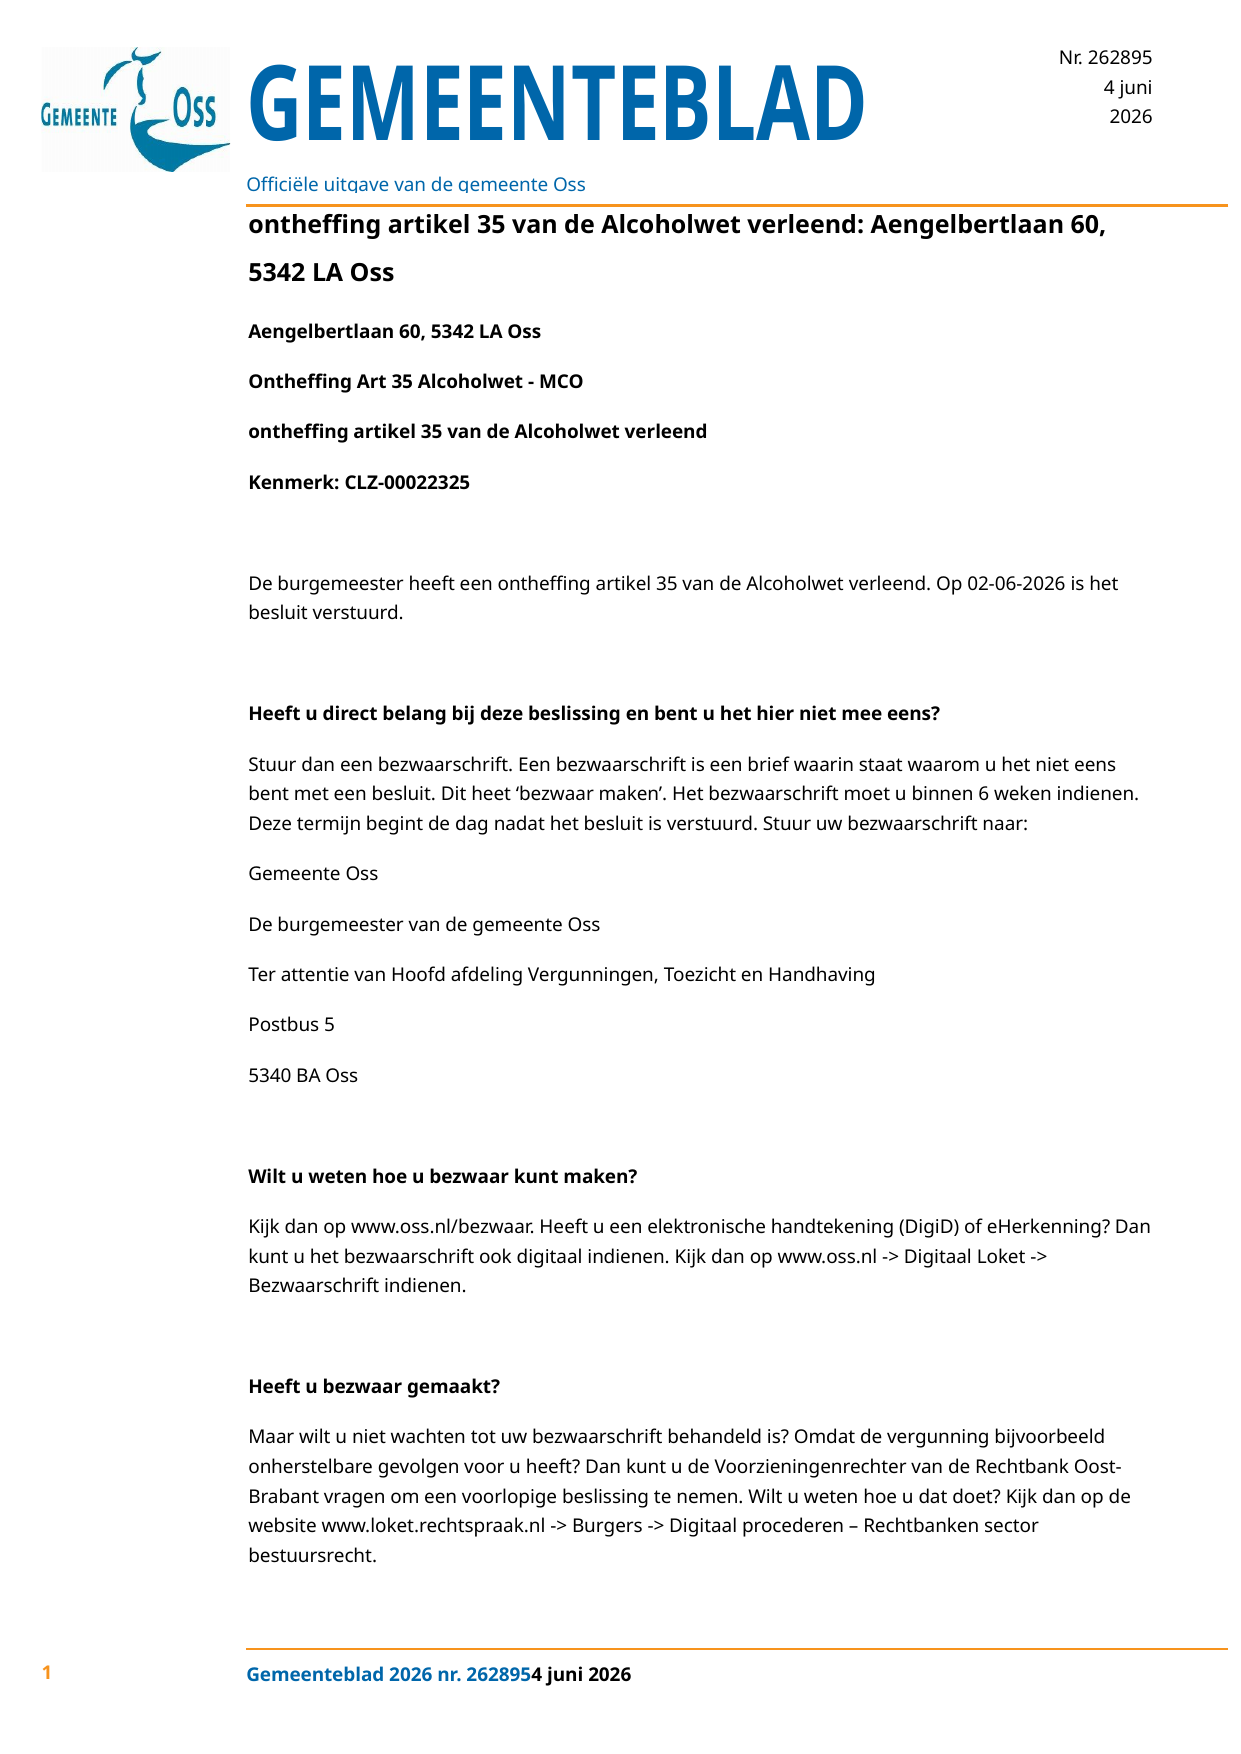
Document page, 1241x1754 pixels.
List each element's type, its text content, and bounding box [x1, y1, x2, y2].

text Wilt u weten hoe u bezwaar kunt maken? [248, 1163, 1152, 1189]
text Maar wilt u niet wachten tot uw bezwaarschrift behandeld is? Omdat de vergunning bijvoorbeeld onherstelbare gevolgen voor u heeft? Dan kunt u de Voorzieningenrechter van de Rechtbank Oost-Brabant vragen om een voorlopige beslissing te nemen. Wilt u weten hoe u dat doet? Kijk dan op de website www.loket.rechtspraak.nl -> Burgers -> Digitaal procederen – Rechtbanken sector bestuursrecht. [248, 1424, 1152, 1568]
text De burgemeester heeft een ontheffing artikel 35 van de Alcoholwet verleend. Op 02-06-2026 is het besluit verstuurd. [248, 570, 1152, 625]
text 5340 BA Oss [248, 1062, 1152, 1088]
text Heeft u direct belang bij deze beslissing en bent u het hier niet mee eens? [248, 700, 1152, 726]
text ontheffing artikel 35 van de Alcoholwet verleend [248, 419, 1152, 444]
text ontheffing artikel 35 van de Alcoholwet verleend: Aengelbertlaan 60, 5342 LA Oss [248, 207, 1152, 288]
text Stuur dan een bezwaarschrift. Een bezwaarschrift is een brief waarin staat waarom u het niet eens bent met een besluit. Dit heet ‘bezwaar maken’. Het bezwaarschrift moet u binnen 6 weken indienen. Deze termijn begint de dag nadat het besluit is verstuurd. Stuur uw bezwaarschrift naar: [248, 751, 1152, 836]
text Kijk dan op www.oss.nl/bezwaar. Heeft u een elektronische handtekening (DigiD) of eHerkenning? Dan kunt u het bezwaarschrift ook digitaal indienen. Kijk dan op www.oss.nl -> Digitaal Loket -> Bezwaarschrift indienen. [248, 1213, 1152, 1298]
text Postbus 5 [248, 1012, 1152, 1037]
text Gemeente Oss [248, 860, 1152, 886]
picture [41, 47, 231, 172]
text Aengelbertlaan 60, 5342 LA Oss [248, 318, 1152, 344]
text Kenmerk: CLZ-00022325 [248, 469, 1152, 495]
text Heeft u bezwaar gemaakt? [248, 1373, 1152, 1399]
text De burgemeester van de gemeente Oss [248, 911, 1152, 937]
text Ter attentie van Hoofd afdeling Vergunningen, Toezicht en Handhaving [248, 961, 1152, 987]
text Ontheffing Art 35 Alcoholwet - MCO [248, 368, 1152, 394]
